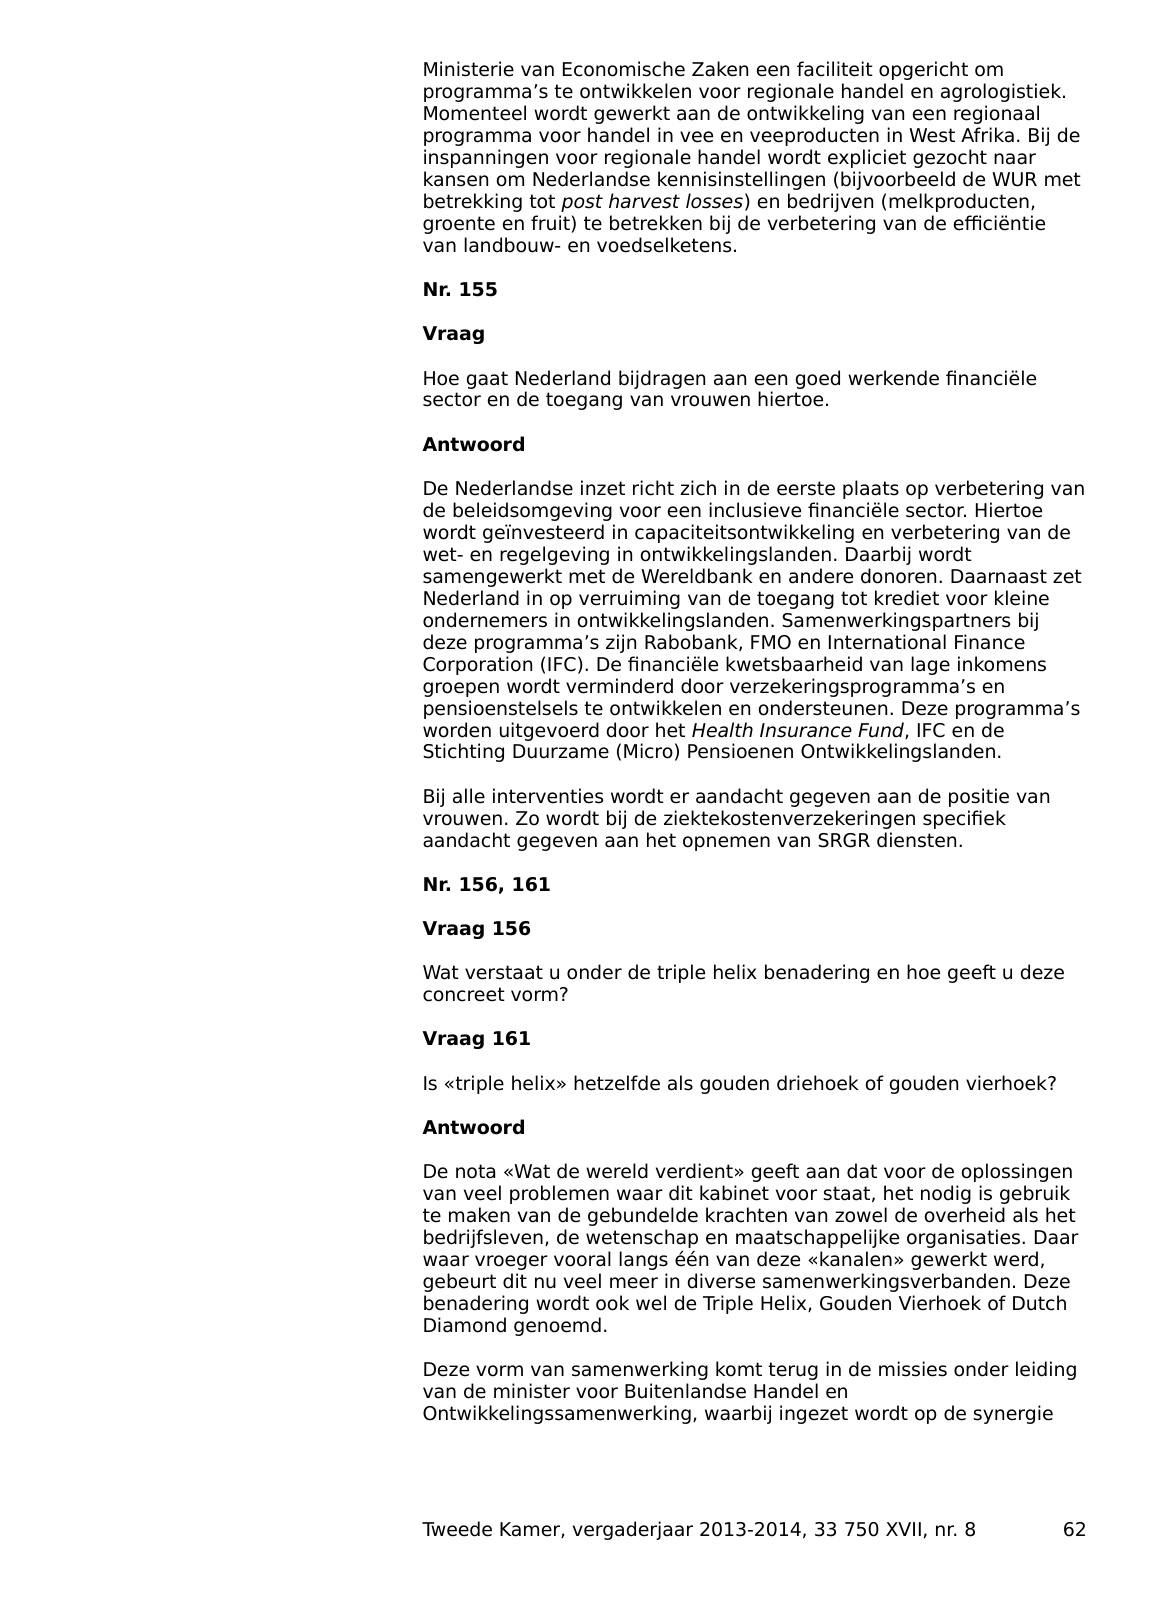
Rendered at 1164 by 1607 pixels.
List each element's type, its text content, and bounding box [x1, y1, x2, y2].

text De Nederlandse inzet richt zich in de eerste plaats op verbetering van de beleidsomgeving voor een inclusieve financiële sector. Hiertoe wordt geïnvesteerd in capaciteitsontwikkeling en verbetering van de wet- en regelgeving in ontwikkelingslanden. Daarbij wordt samengewerkt met de Wereldbank en andere donoren. Daarnaast zet Nederland in op verruiming van de toegang tot krediet voor kleine ondernemers in ontwikkelingslanden. Samenwerkingspartners bij deze programma’s zijn Rabobank, FMO en International Finance Corporation (IFC). De financiële kwetsbaarheid van lage inkomens groepen wordt verminderd door verzekeringsprogramma’s en pensioenstelsels te ontwikkelen en ondersteunen. Deze programma’s worden uitgevoerd door het Health Insurance Fund, IFC en de Stichting Duurzame (Micro) Pensioenen Ontwikkelingslanden. [422, 478, 1087, 763]
text Wat verstaat u onder de triple helix benadering en hoe geeft u deze concreet vorm? [422, 962, 1087, 1006]
subtitle Antwoord [422, 1117, 1087, 1138]
subtitle Antwoord [422, 433, 1087, 456]
text Bij alle interventies wordt er aandacht gegeven aan de positie van vrouwen. Zo wordt bij de ziektekostenverzekeringen specifiek aandacht gegeven aan het opnemen van SRGR diensten. [422, 786, 1087, 852]
subtitle Vraag 161 [422, 1028, 1087, 1050]
text Deze vorm van samenwerking komt terug in de missies onder leiding van de minister voor Buitenlandse Handel en Ontwikkelingssamenwerking, waarbij ingezet wordt op de synergie [422, 1359, 1087, 1425]
text Hoe gaat Nederland bijdragen aan een goed werkende financiële sector en de toegang van vrouwen hiertoe. [422, 367, 1087, 411]
text Ministerie van Economische Zaken een faciliteit opgericht om programma’s te ontwikkelen voor regionale handel en agrologistiek. Momenteel wordt gewerkt aan de ontwikkeling van een regionaal programma voor handel in vee en veeproducten in West Afrika. Bij de inspanningen voor regionale handel wordt expliciet gezocht naar kansen om Nederlandse kennisinstellingen (bijvoorbeeld de WUR met betrekking tot post harvest losses) en bedrijven (melkproducten, groente en fruit) te betrekken bij de verbetering van de efficiëntie van landbouw- en voedselketens. [422, 59, 1087, 257]
text De nota «Wat de wereld verdient» geeft aan dat voor de oplossingen van veel problemen waar dit kabinet voor staat, het nodig is gebruik te maken van de gebundelde krachten van zowel de overheid als het bedrijfsleven, de wetenschap en maatschappelijke organisaties. Daar waar vroeger vooral langs één van deze «kanalen» gewerkt werd, gebeurt dit nu veel meer in diverse samenwerkingsverbanden. Deze benadering wordt ook wel de Triple Helix, Gouden Vierhoek of Dutch Diamond genoemd. [422, 1161, 1087, 1337]
subtitle Vraag [422, 323, 1087, 345]
subtitle Nr. 156, 161 [422, 874, 1087, 896]
subtitle Nr. 155 [422, 279, 1087, 301]
text Is «triple helix» hetzelfde als gouden driehoek of gouden vierhoek? [422, 1072, 1087, 1094]
subtitle Vraag 156 [422, 918, 1087, 940]
